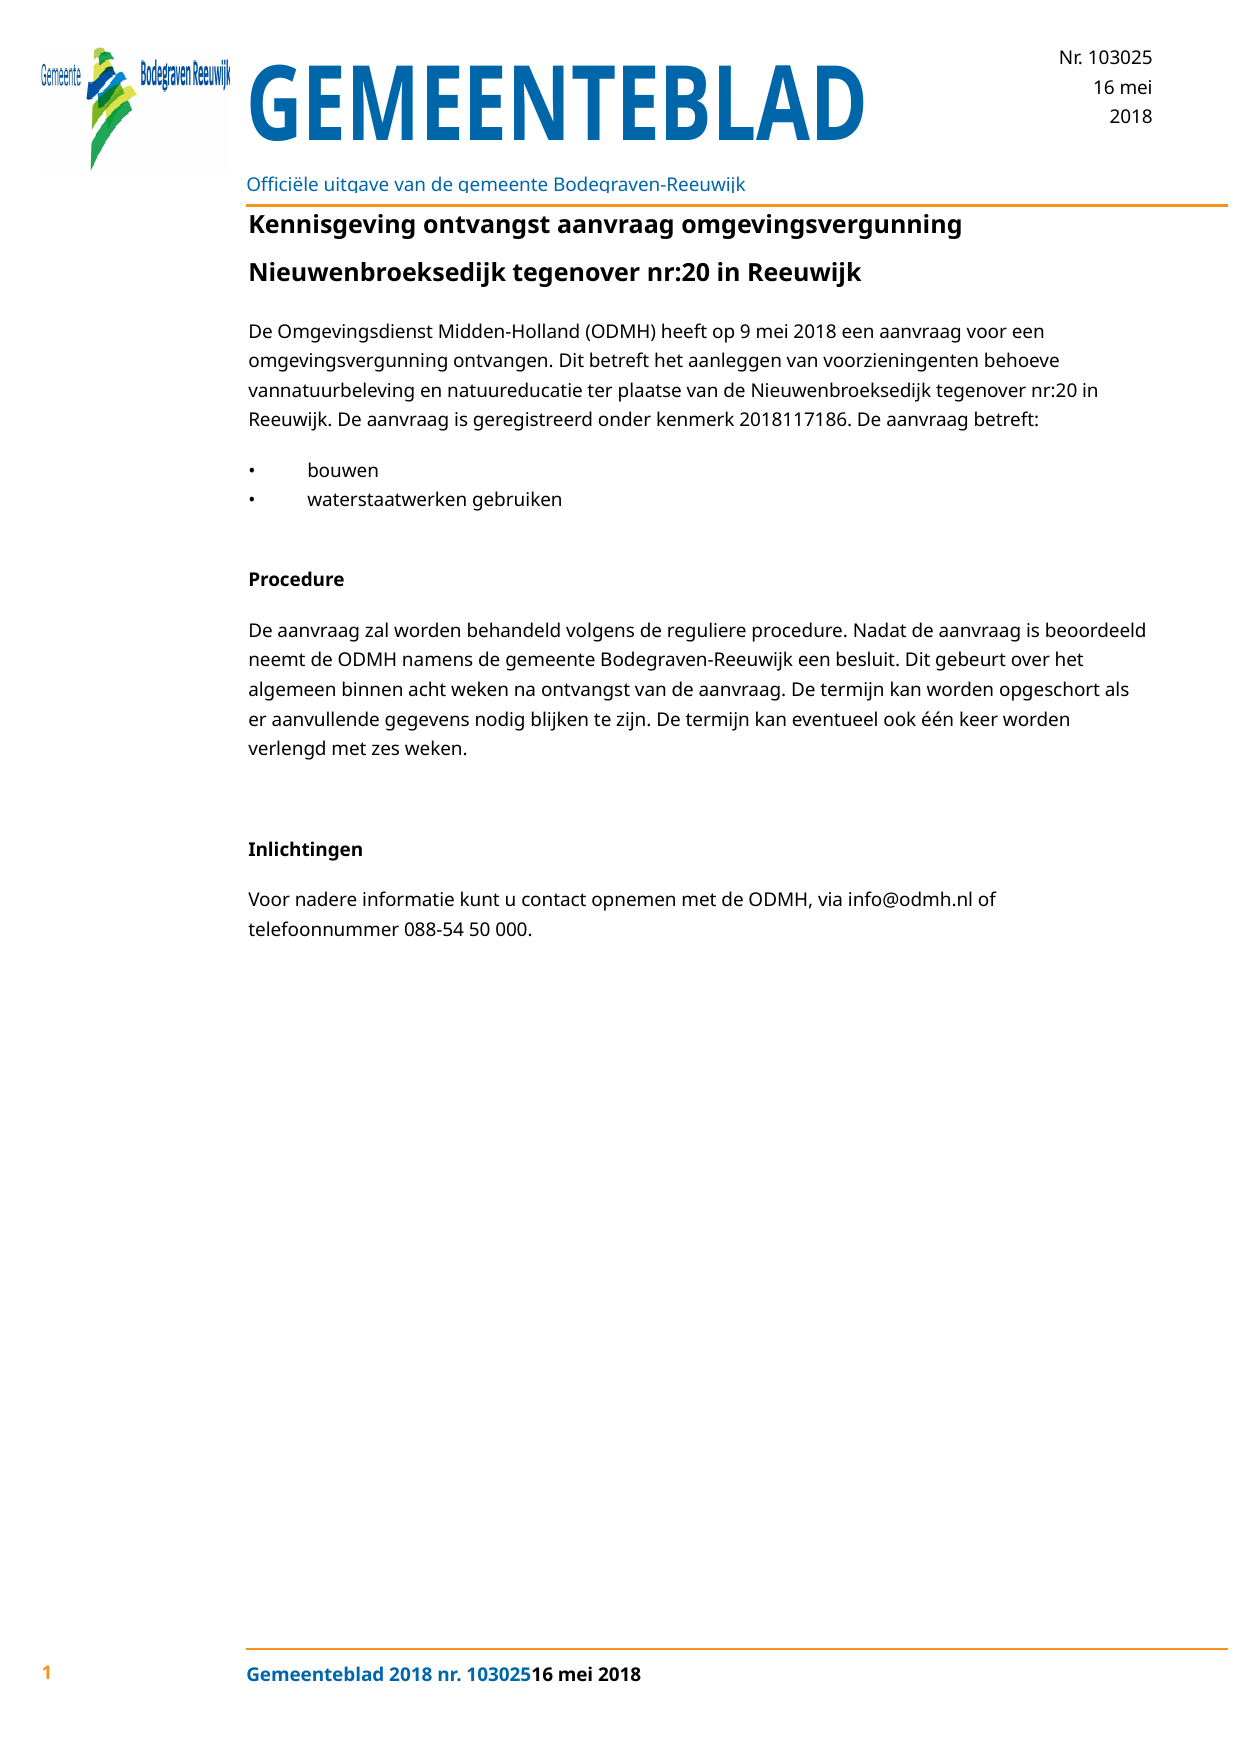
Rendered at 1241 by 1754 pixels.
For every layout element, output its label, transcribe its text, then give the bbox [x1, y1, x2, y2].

picture [41, 47, 231, 172]
text Inlichtingen [248, 836, 1152, 862]
list waterstaatwerken gebruiken [248, 487, 1152, 512]
text Voor nadere informatie kunt u contact opnemen met de ODMH, via info@odmh.nl of telefoonnummer 088-54 50 000. [248, 887, 1152, 942]
text De aanvraag zal worden behandeld volgens de reguliere procedure. Nadat de aanvraag is beoordeeld neemt de ODMH namens de gemeente Bodegraven-Reeuwijk een besluit. Dit gebeurt over het algemeen binnen acht weken na ontvangst van de aanvraag. De termijn kan worden opgeschort als er aanvullende gegevens nodig blijken te zijn. De termijn kan eventueel ook één keer worden verlengd met zes weken. [248, 617, 1152, 761]
text De Omgevingsdienst Midden-Holland (ODMH) heeft op 9 mei 2018 een aanvraag voor een omgevingsvergunning ontvangen. Dit betreft het aanleggen van voorzieningenten behoeve vannatuurbeleving en natuureducatie ter plaatse van de Nieuwenbroeksedijk tegenover nr:20 in Reeuwijk. De aanvraag is geregistreerd onder kenmerk 2018117186. De aanvraag betreft: [248, 318, 1152, 432]
list bouwen [248, 457, 1152, 483]
text Kennisgeving ontvangst aanvraag omgevingsvergunning Nieuwenbroeksedijk tegenover nr:20 in Reeuwijk [248, 207, 1152, 288]
text Procedure [248, 567, 1152, 592]
